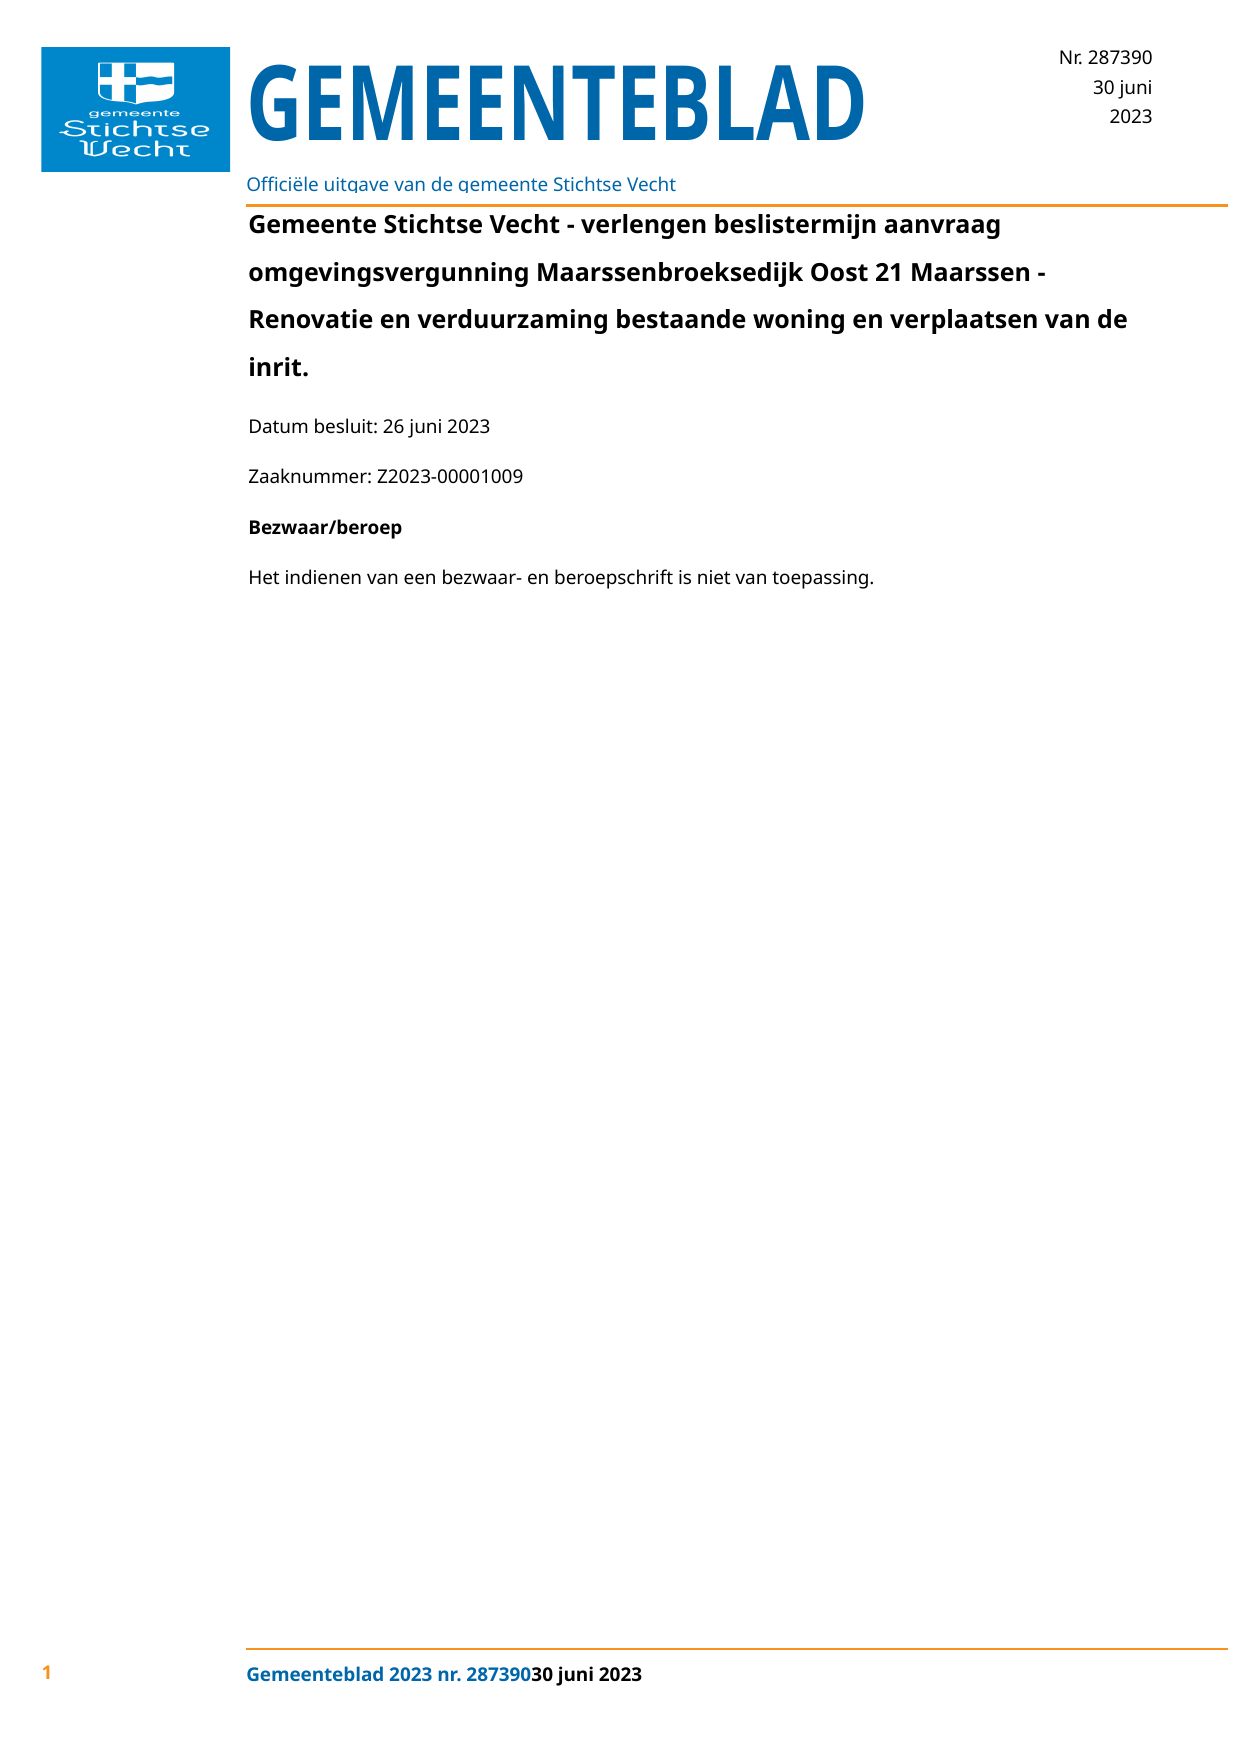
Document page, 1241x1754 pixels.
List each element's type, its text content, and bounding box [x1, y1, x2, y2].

text Bezwaar/beroep [248, 514, 1152, 540]
text Zaaknummer: Z2023-00001009 [248, 463, 1152, 489]
picture [99, 63, 135, 101]
text Het indienen van een bezwaar- en beroepschrift is niet van toepassing. [248, 564, 1152, 590]
picture [137, 63, 174, 103]
text Gemeente Stichtse Vecht - verlengen beslistermijn aanvraag omgevingsvergunning Maarssenbroeksedijk Oost 21 Maarssen - Renovatie en verduurzaming bestaande woning en verplaatsen van de inrit. [248, 207, 1152, 384]
text Datum besluit: 26 juni 2023 [248, 413, 1152, 439]
